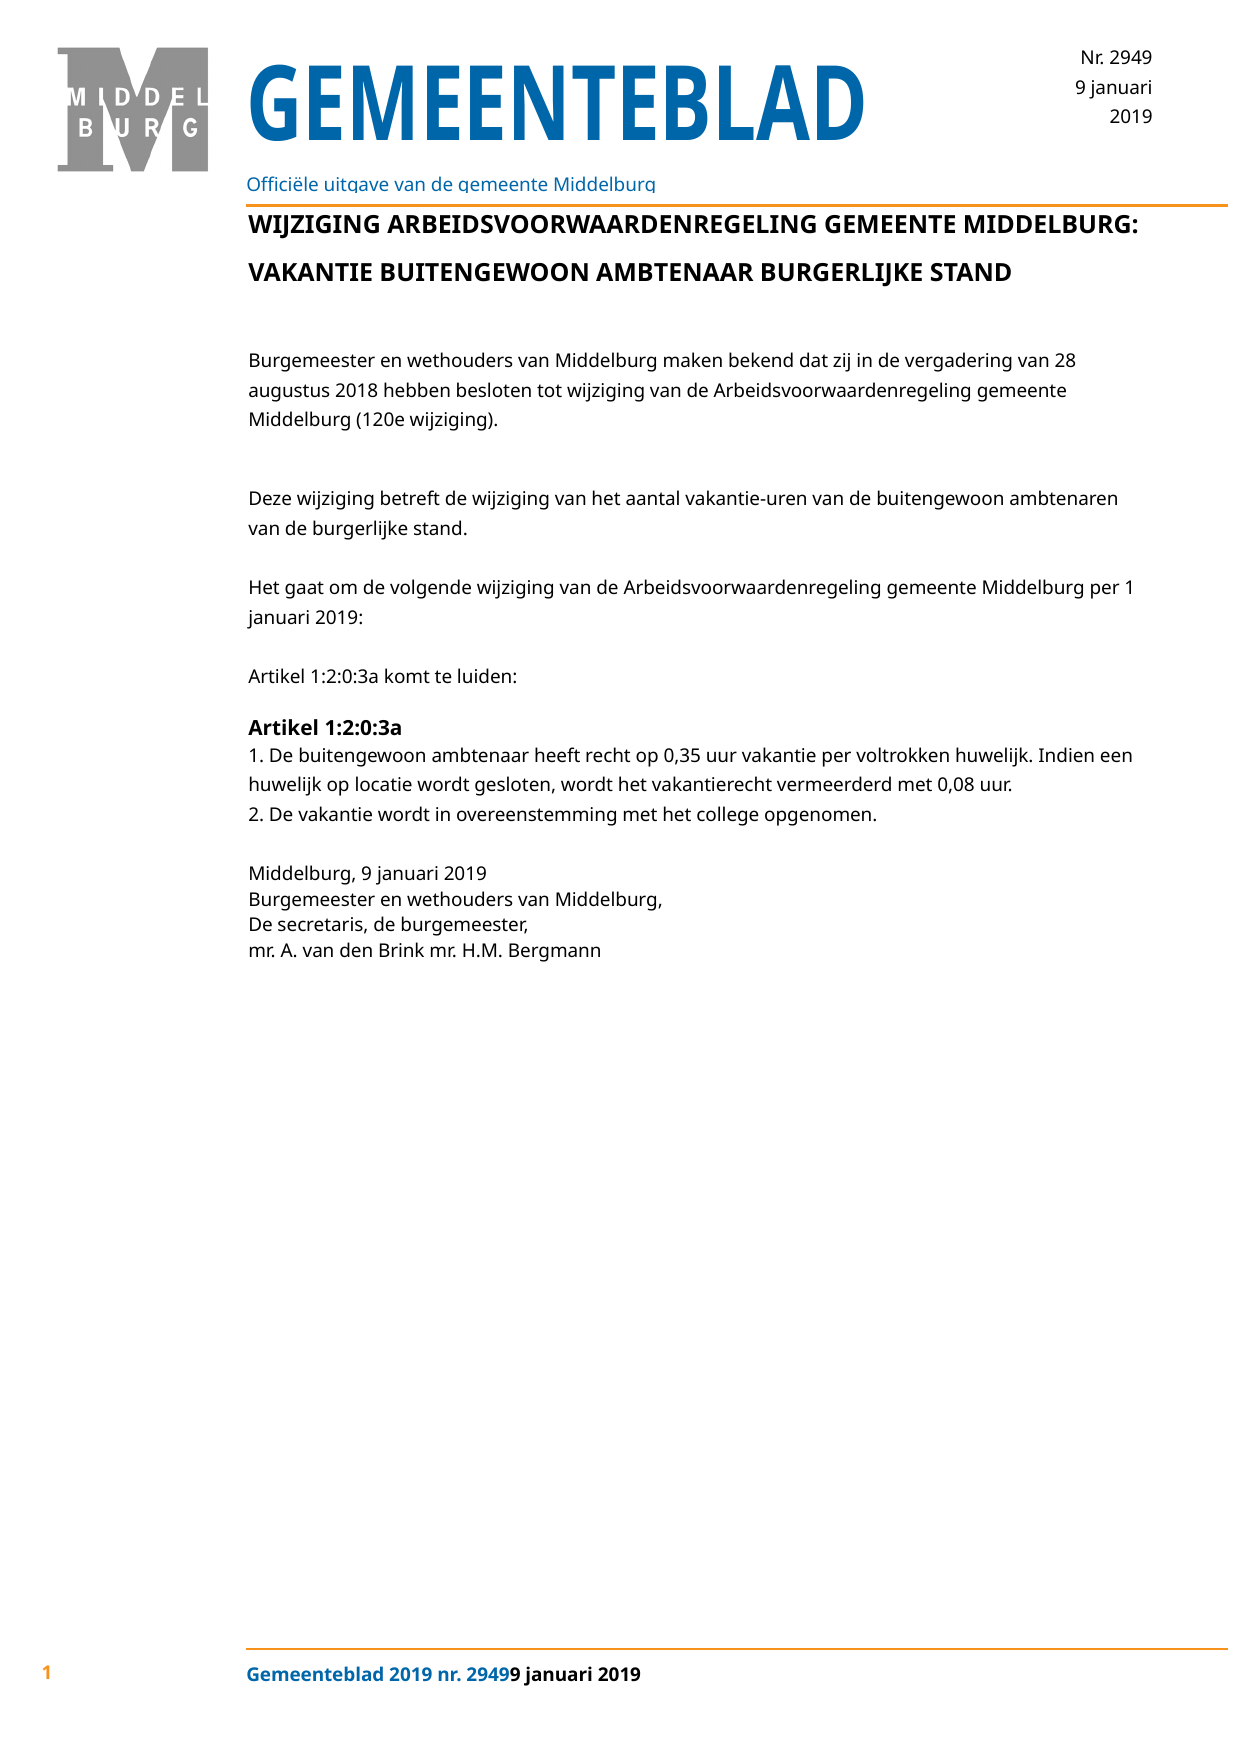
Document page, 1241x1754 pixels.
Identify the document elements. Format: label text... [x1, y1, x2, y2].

text De secretaris, de burgemeester, [248, 912, 1152, 937]
text Artikel 1:2:0:3a komt te luiden: [248, 663, 1152, 689]
text WIJZIGING ARBEIDSVOORWAARDENREGELING GEMEENTE MIDDELBURG: VAKANTIE BUITENGEWOON AMBTENAAR BURGERLIJKE STAND [248, 207, 1152, 288]
picture [41, 47, 231, 172]
text Artikel 1:2:0:3a [248, 713, 1152, 742]
text Burgemeester en wethouders van Middelburg maken bekend dat zij in de vergadering van 28 augustus 2018 hebben besloten tot wijziging van de Arbeidsvoorwaardenregeling gemeente Middelburg (120e wijziging). [248, 347, 1152, 432]
text mr. A. van den Brink mr. H.M. Bergmann [248, 937, 1152, 963]
text Middelburg, 9 januari 2019 [248, 860, 1152, 886]
text Deze wijziging betreft de wijziging van het aantal vakantie-uren van de buitengewoon ambtenaren van de burgerlijke stand. [248, 486, 1152, 541]
text 1. De buitengewoon ambtenaar heeft recht op 0,35 uur vakantie per voltrokken huwelijk. Indien een huwelijk op locatie wordt gesloten, wordt het vakantierecht vermeerderd met 0,08 uur. [248, 742, 1152, 797]
text Het gaat om de volgende wijziging van de Arbeidsvoorwaardenregeling gemeente Middelburg per 1 januari 2019: [248, 574, 1152, 629]
text 2. De vakantie wordt in overeenstemming met het college opgenomen. [248, 801, 1152, 827]
text Burgemeester en wethouders van Middelburg, [248, 886, 1152, 912]
